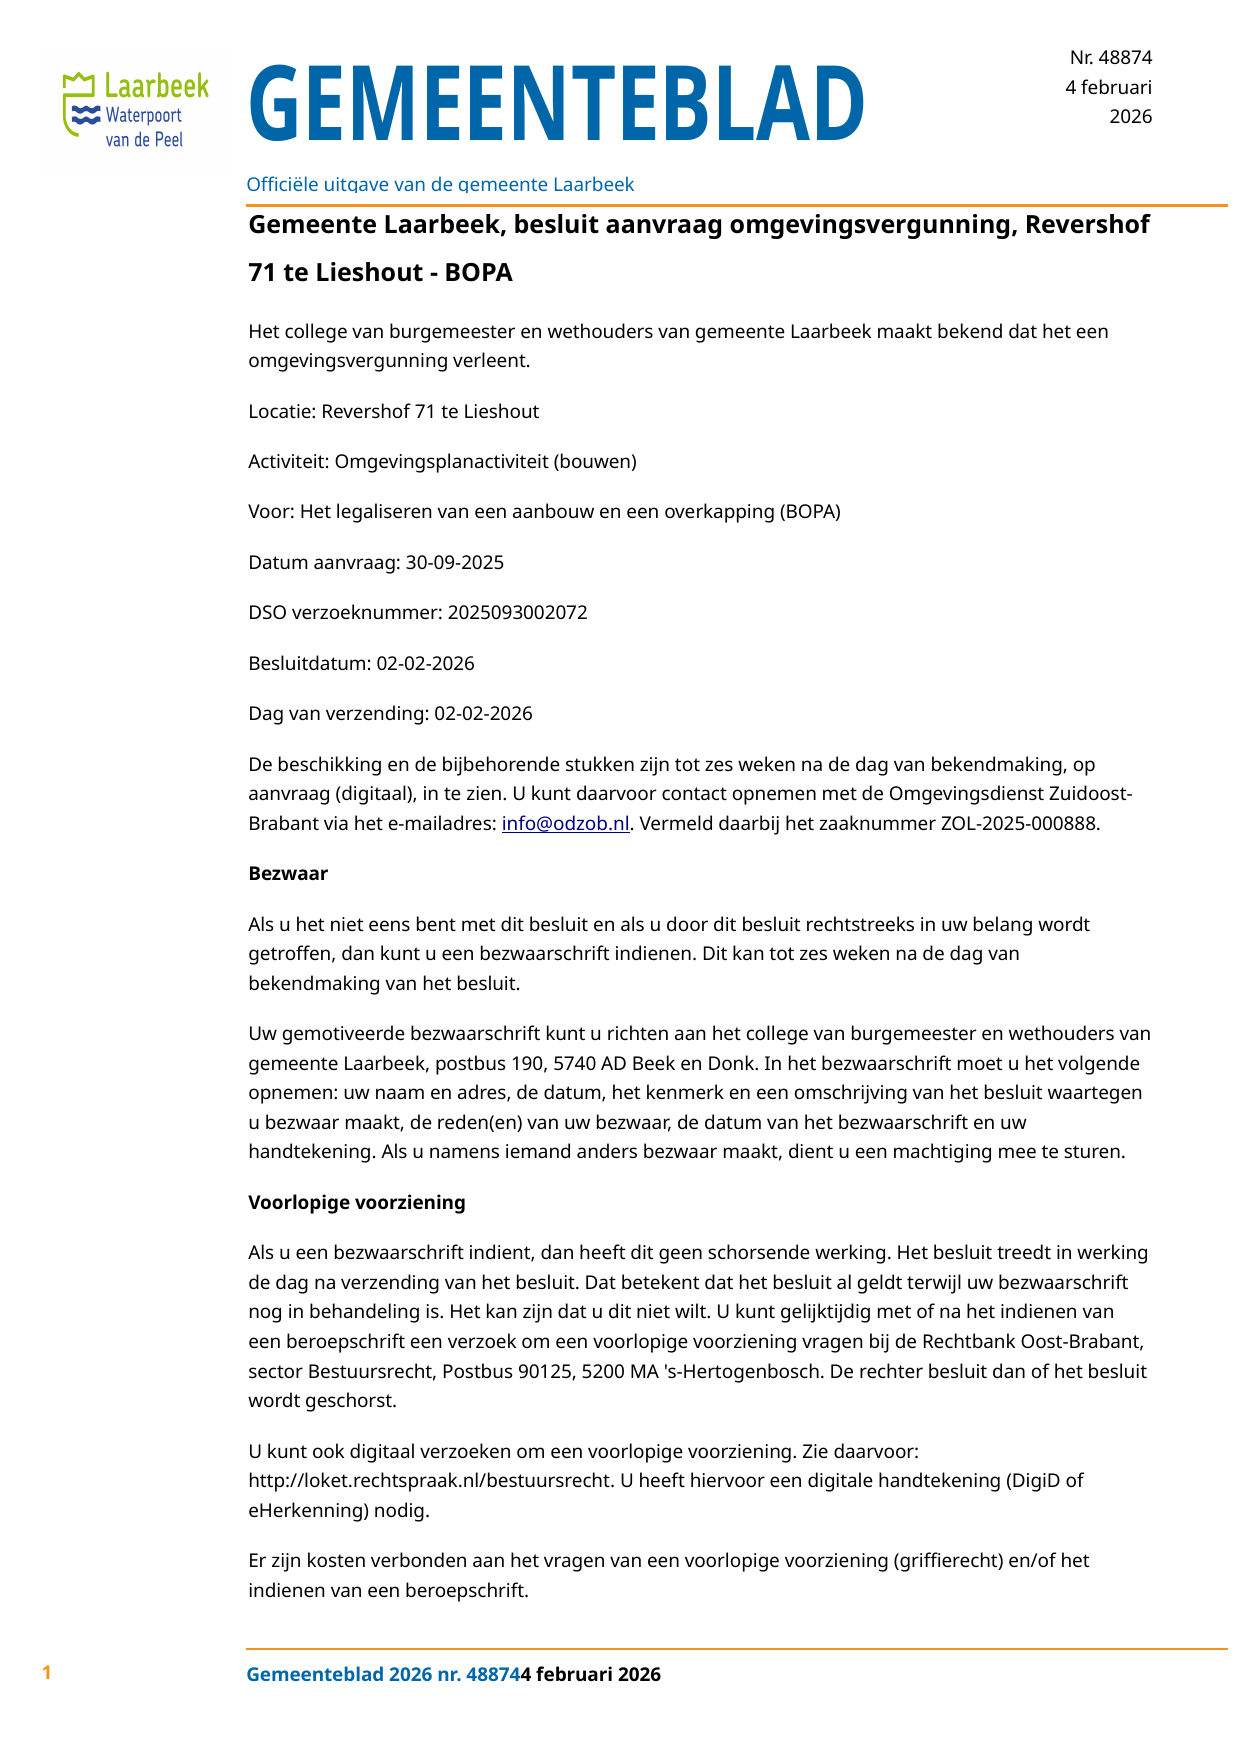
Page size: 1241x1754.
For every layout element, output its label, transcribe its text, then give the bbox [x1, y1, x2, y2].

text Bezwaar [248, 860, 1152, 886]
text Locatie: Revershof 71 te Lieshout [248, 398, 1152, 424]
text DSO verzoeknummer: 2025093002072 [248, 599, 1152, 625]
text Besluitdatum: 02-02-2026 [248, 650, 1152, 676]
text Uw gemotiveerde bezwaarschrift kunt u richten aan het college van burgemeester en wethouders van gemeente Laarbeek, postbus 190, 5740 AD Beek en Donk. In het bezwaarschrift moet u het volgende opnemen: uw naam en adres, de datum, het kenmerk en een omschrijving van het besluit waartegen u bezwaar maakt, de reden(en) van uw bezwaar, de datum van het bezwaarschrift en uw handtekening. Als u namens iemand anders bezwaar maakt, dient u een machtiging mee te sturen. [248, 1020, 1152, 1164]
text Voor: Het legaliseren van een aanbouw en een overkapping (BOPA) [248, 499, 1152, 524]
text Het college van burgemeester en wethouders van gemeente Laarbeek maakt bekend dat het een omgevingsvergunning verleent. [248, 318, 1152, 373]
text Dag van verzending: 02-02-2026 [248, 700, 1152, 726]
text Als u een bezwaarschrift indient, dan heeft dit geen schorsende werking. Het besluit treedt in werking de dag na verzending van het besluit. Dat betekent dat het besluit al geldt terwijl uw bezwaarschrift nog in behandeling is. Het kan zijn dat u dit niet wilt. U kunt gelijktijdig met of na het indienen van een beroepschrift een verzoek om een voorlopige voorziening vragen bij de Rechtbank Oost-Brabant, sector Bestuursrecht, Postbus 90125, 5200 MA 's‑Hertogenbosch. De rechter besluit dan of het besluit wordt geschorst. [248, 1239, 1152, 1413]
text Voorlopige voorziening [248, 1189, 1152, 1215]
text U kunt ook digitaal verzoeken om een voorlopige voorziening. Zie daarvoor: http://loket.rechtspraak.nl/bestuursrecht. U heeft hiervoor een digitale handtekening (DigiD of eHerkenning) nodig. [248, 1438, 1152, 1523]
picture [41, 47, 231, 172]
text Gemeente Laarbeek, besluit aanvraag omgevingsvergunning, Revershof 71 te Lieshout - BOPA [248, 207, 1152, 288]
text De beschikking en de bijbehorende stukken zijn tot zes weken na de dag van bekendmaking, op aanvraag (digitaal), in te zien. U kunt daarvoor contact opnemen met de Omgevingsdienst Zuidoost-Brabant via het e-mailadres: info@odzob.nl. Vermeld daarbij het zaaknummer ZOL-2025-000888. [248, 751, 1152, 836]
text Er zijn kosten verbonden aan het vragen van een voorlopige voorziening (griffierecht) en/of het indienen van een beroepschrift. [248, 1547, 1152, 1603]
text Datum aanvraag: 30-09-2025 [248, 549, 1152, 575]
text Als u het niet eens bent met dit besluit en als u door dit besluit rechtstreeks in uw belang wordt getroffen, dan kunt u een bezwaarschrift indienen. Dit kan tot zes weken na de dag van bekendmaking van het besluit. [248, 911, 1152, 996]
text Activiteit: Omgevingsplanactiviteit (bouwen) [248, 448, 1152, 474]
